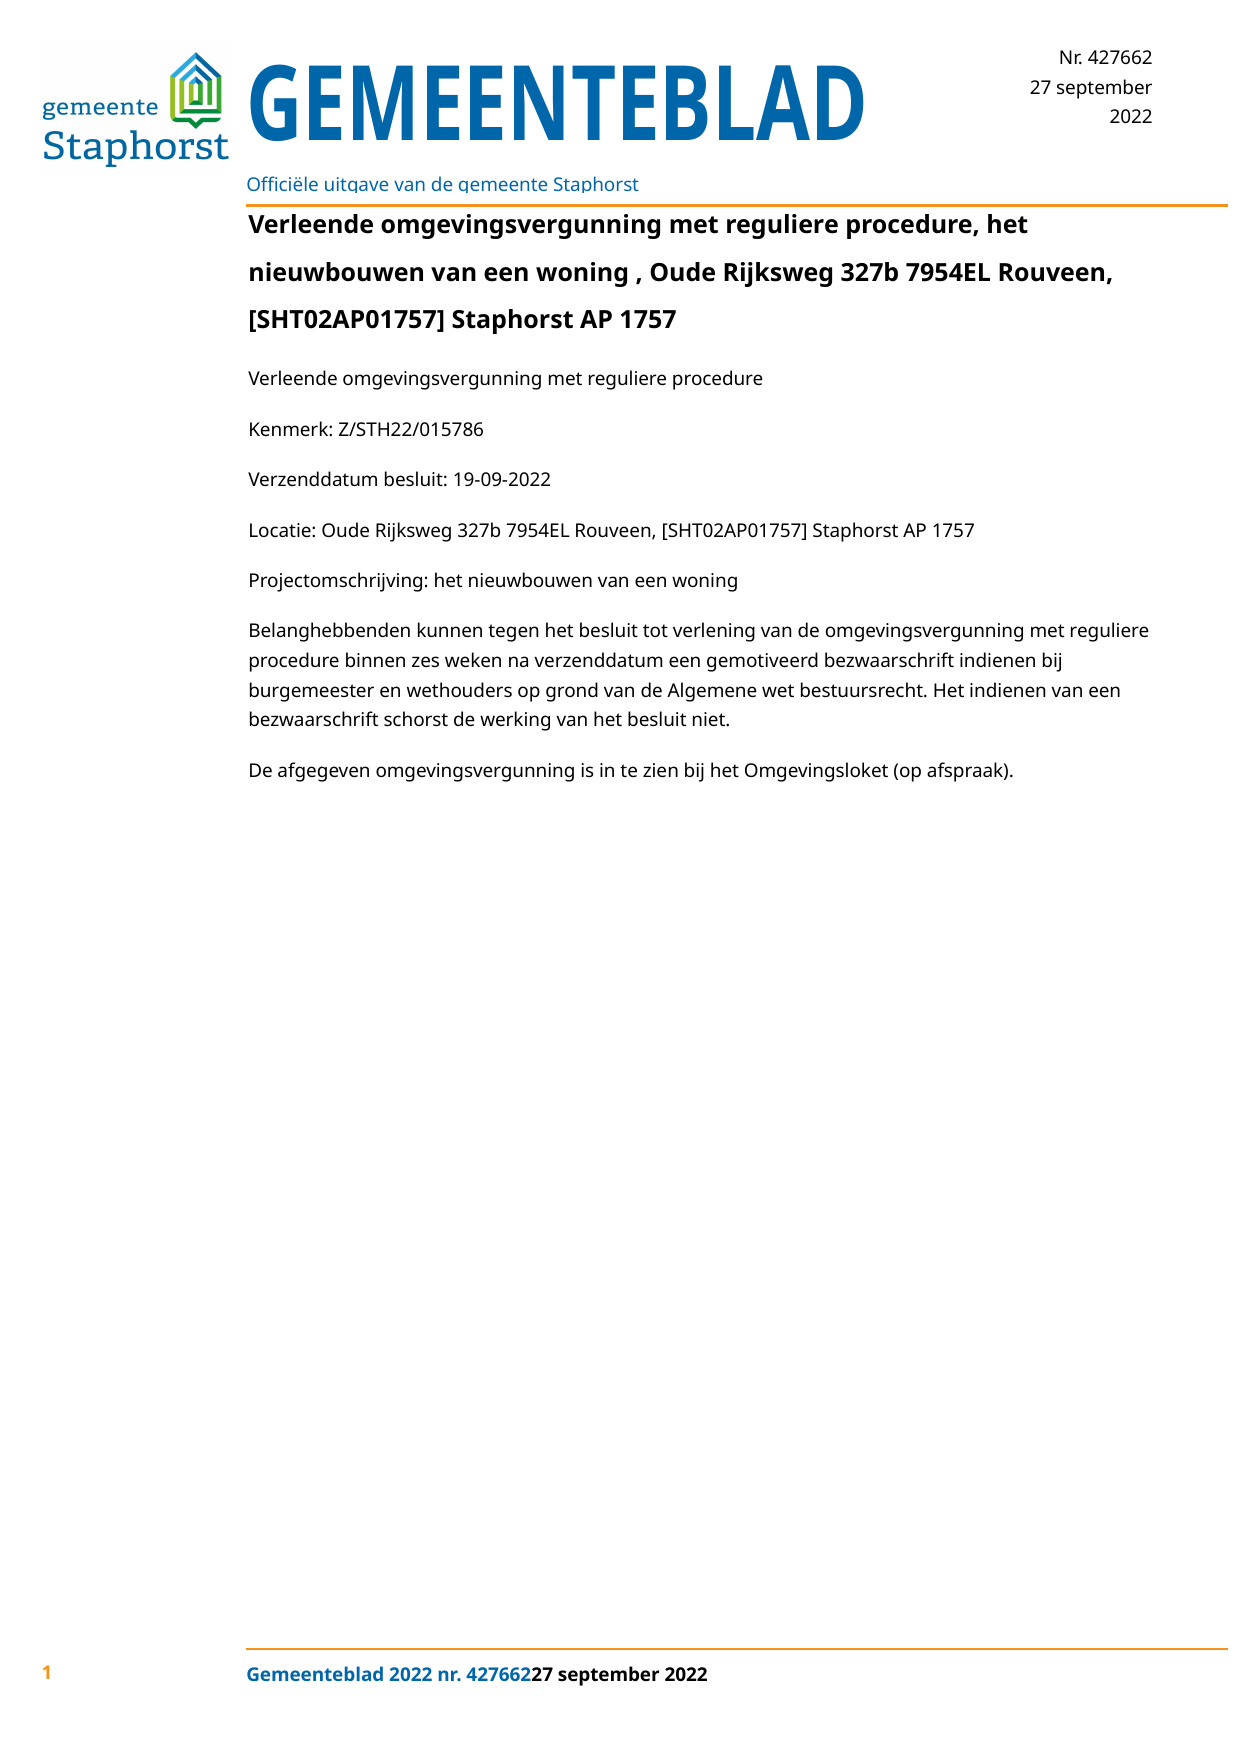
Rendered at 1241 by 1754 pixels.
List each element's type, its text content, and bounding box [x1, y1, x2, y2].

text Kenmerk: Z/STH22/015786 [248, 416, 1152, 442]
text Projectomschrijving: het nieuwbouwen van een woning [248, 567, 1152, 593]
text Belanghebbenden kunnen tegen het besluit tot verlening van de omgevingsvergunning met reguliere procedure binnen zes weken na verzenddatum een gemotiveerd bezwaarschrift indienen bij burgemeester en wethouders op grond van de Algemene wet bestuursrecht. Het indienen van een bezwaarschrift schorst de werking van het besluit niet. [248, 618, 1152, 732]
text Locatie: Oude Rijksweg 327b 7954EL Rouveen, [SHT02AP01757] Staphorst AP 1757 [248, 517, 1152, 542]
text Verleende omgevingsvergunning met reguliere procedure [248, 366, 1152, 391]
text Verleende omgevingsvergunning met reguliere procedure, het nieuwbouwen van een woning , Oude Rijksweg 327b 7954EL Rouveen, [SHT02AP01757] Staphorst AP 1757 [248, 207, 1152, 336]
picture [41, 47, 231, 172]
text De afgegeven omgevingsvergunning is in te zien bij het Omgevingsloket (op afspraak). [248, 757, 1152, 782]
text Verzenddatum besluit: 19-09-2022 [248, 466, 1152, 492]
